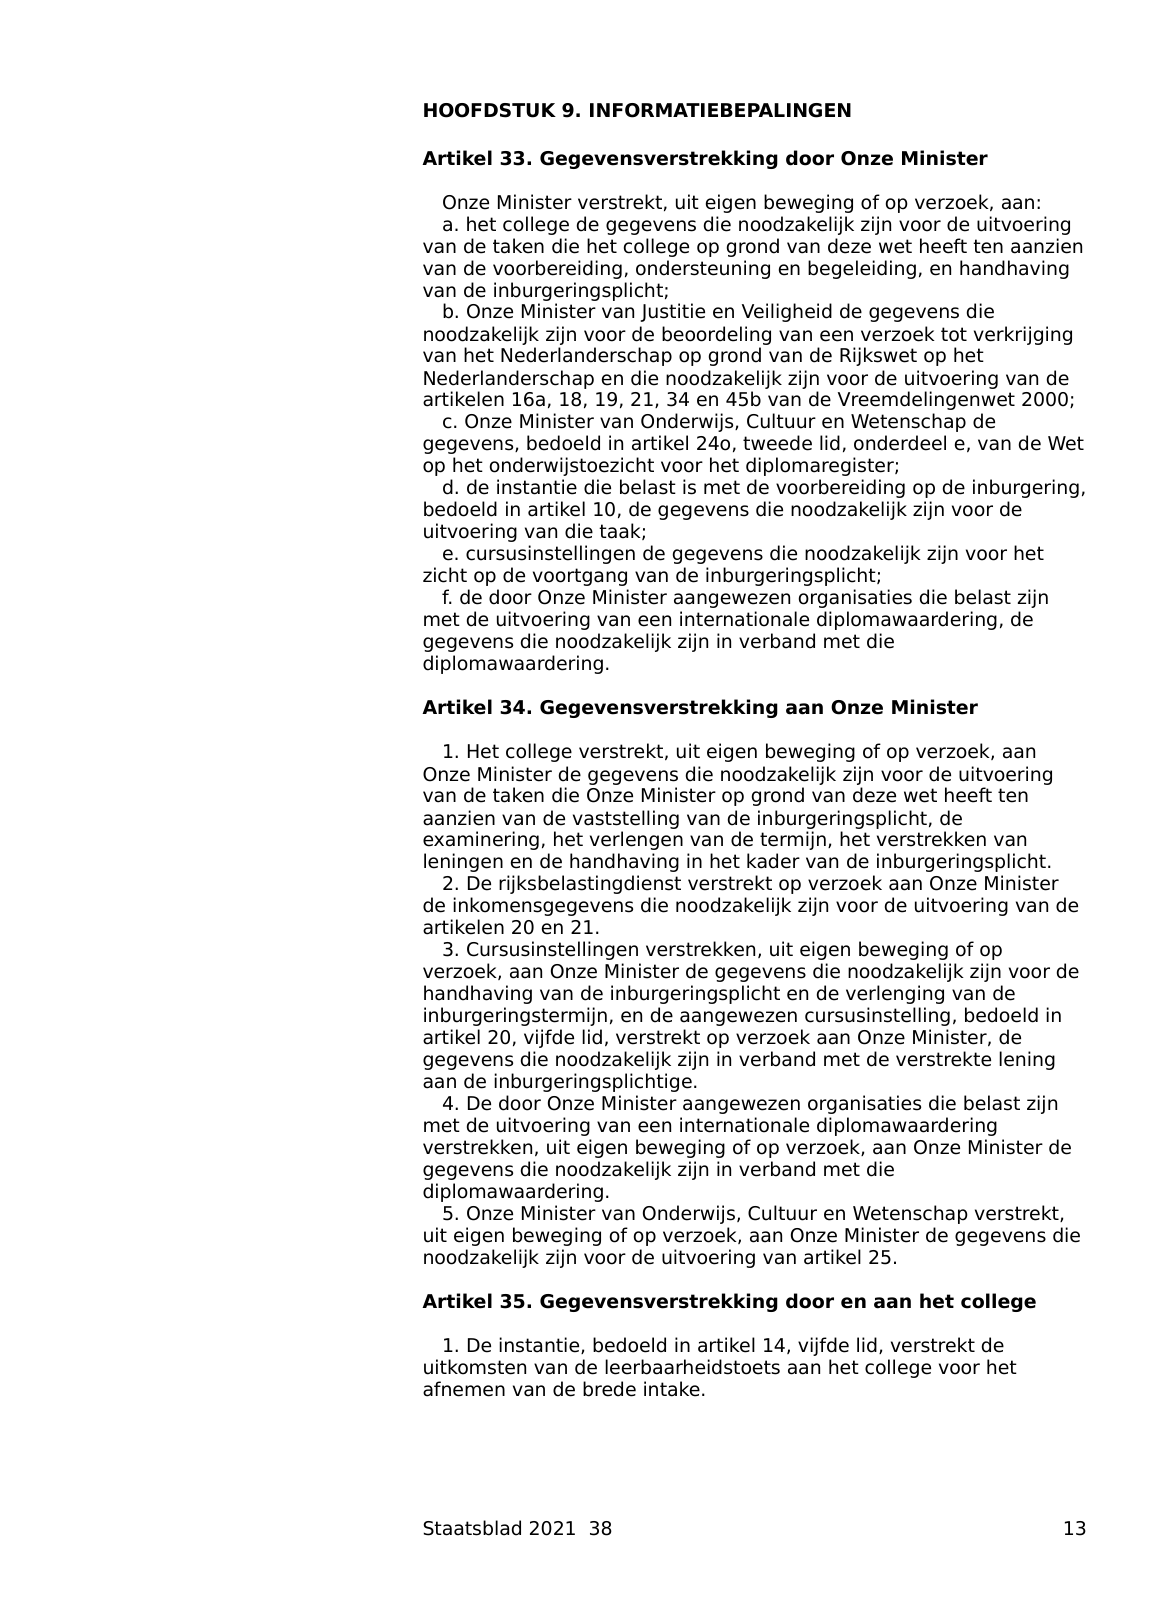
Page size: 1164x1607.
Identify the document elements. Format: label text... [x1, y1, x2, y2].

text Onze Minister verstrekt, uit eigen beweging of op verzoek, aan: [422, 192, 1087, 213]
subtitle HOOFDSTUK 9. INFORMATIEBEPALINGEN [422, 100, 1087, 122]
text 1. De instantie, bedoeld in artikel 14, vijfde lid, verstrekt de uitkomsten van de leerbaarheidstoets aan het college voor het afnemen van de brede intake. [422, 1335, 1087, 1401]
text 5. Onze Minister van Onderwijs, Cultuur en Wetenschap verstrekt, uit eigen beweging of op verzoek, aan Onze Minister de gegevens die noodzakelijk zijn voor de uitvoering van artikel 25. [422, 1203, 1087, 1269]
text e. cursusinstellingen de gegevens die noodzakelijk zijn voor het zicht op de voortgang van de inburgeringsplicht; [422, 543, 1087, 587]
text 1. Het college verstrekt, uit eigen beweging of op verzoek, aan Onze Minister de gegevens die noodzakelijk zijn voor de uitvoering van de taken die Onze Minister op grond van deze wet heeft ten aanzien van de vaststelling van de inburgeringsplicht, de examinering, het verlengen van de termijn, het verstrekken van leningen en de handhaving in het kader van de inburgeringsplicht. [422, 741, 1087, 873]
text a. het college de gegevens die noodzakelijk zijn voor de uitvoering van de taken die het college op grond van deze wet heeft ten aanzien van de voorbereiding, ondersteuning en begeleiding, en handhaving van de inburgeringsplicht; [422, 213, 1087, 301]
subtitle Artikel 34. Gegevensverstrekking aan Onze Minister [422, 697, 1087, 719]
text f. de door Onze Minister aangewezen organisaties die belast zijn met de uitvoering van een internationale diplomawaardering, de gegevens die noodzakelijk zijn in verband met die diplomawaardering. [422, 587, 1087, 675]
text 3. Cursusinstellingen verstrekken, uit eigen beweging of op verzoek, aan Onze Minister de gegevens die noodzakelijk zijn voor de handhaving van de inburgeringsplicht en de verlenging van de inburgeringstermijn, en de aangewezen cursusinstelling, bedoeld in artikel 20, vijfde lid, verstrekt op verzoek aan Onze Minister, de gegevens die noodzakelijk zijn in verband met de verstrekte lening aan de inburgeringsplichtige. [422, 939, 1087, 1093]
text c. Onze Minister van Onderwijs, Cultuur en Wetenschap de gegevens, bedoeld in artikel 24o, tweede lid, onderdeel e, van de Wet op het onderwijstoezicht voor het diplomaregister; [422, 411, 1087, 477]
text d. de instantie die belast is met de voorbereiding op de inburgering, bedoeld in artikel 10, de gegevens die noodzakelijk zijn voor de uitvoering van die taak; [422, 477, 1087, 543]
subtitle Artikel 33. Gegevensverstrekking door Onze Minister [422, 147, 1087, 169]
text 4. De door Onze Minister aangewezen organisaties die belast zijn met de uitvoering van een internationale diplomawaardering verstrekken, uit eigen beweging of op verzoek, aan Onze Minister de gegevens die noodzakelijk zijn in verband met die diplomawaardering. [422, 1093, 1087, 1203]
text b. Onze Minister van Justitie en Veiligheid de gegevens die noodzakelijk zijn voor de beoordeling van een verzoek tot verkrijging van het Nederlanderschap op grond van de Rijkswet op het Nederlanderschap en die noodzakelijk zijn voor de uitvoering van de artikelen 16a, 18, 19, 21, 34 en 45b van de Vreemdelingenwet 2000; [422, 301, 1087, 411]
subtitle Artikel 35. Gegevensverstrekking door en aan het college [422, 1291, 1087, 1313]
text 2. De rijksbelastingdienst verstrekt op verzoek aan Onze Minister de inkomensgegevens die noodzakelijk zijn voor de uitvoering van de artikelen 20 en 21. [422, 873, 1087, 939]
